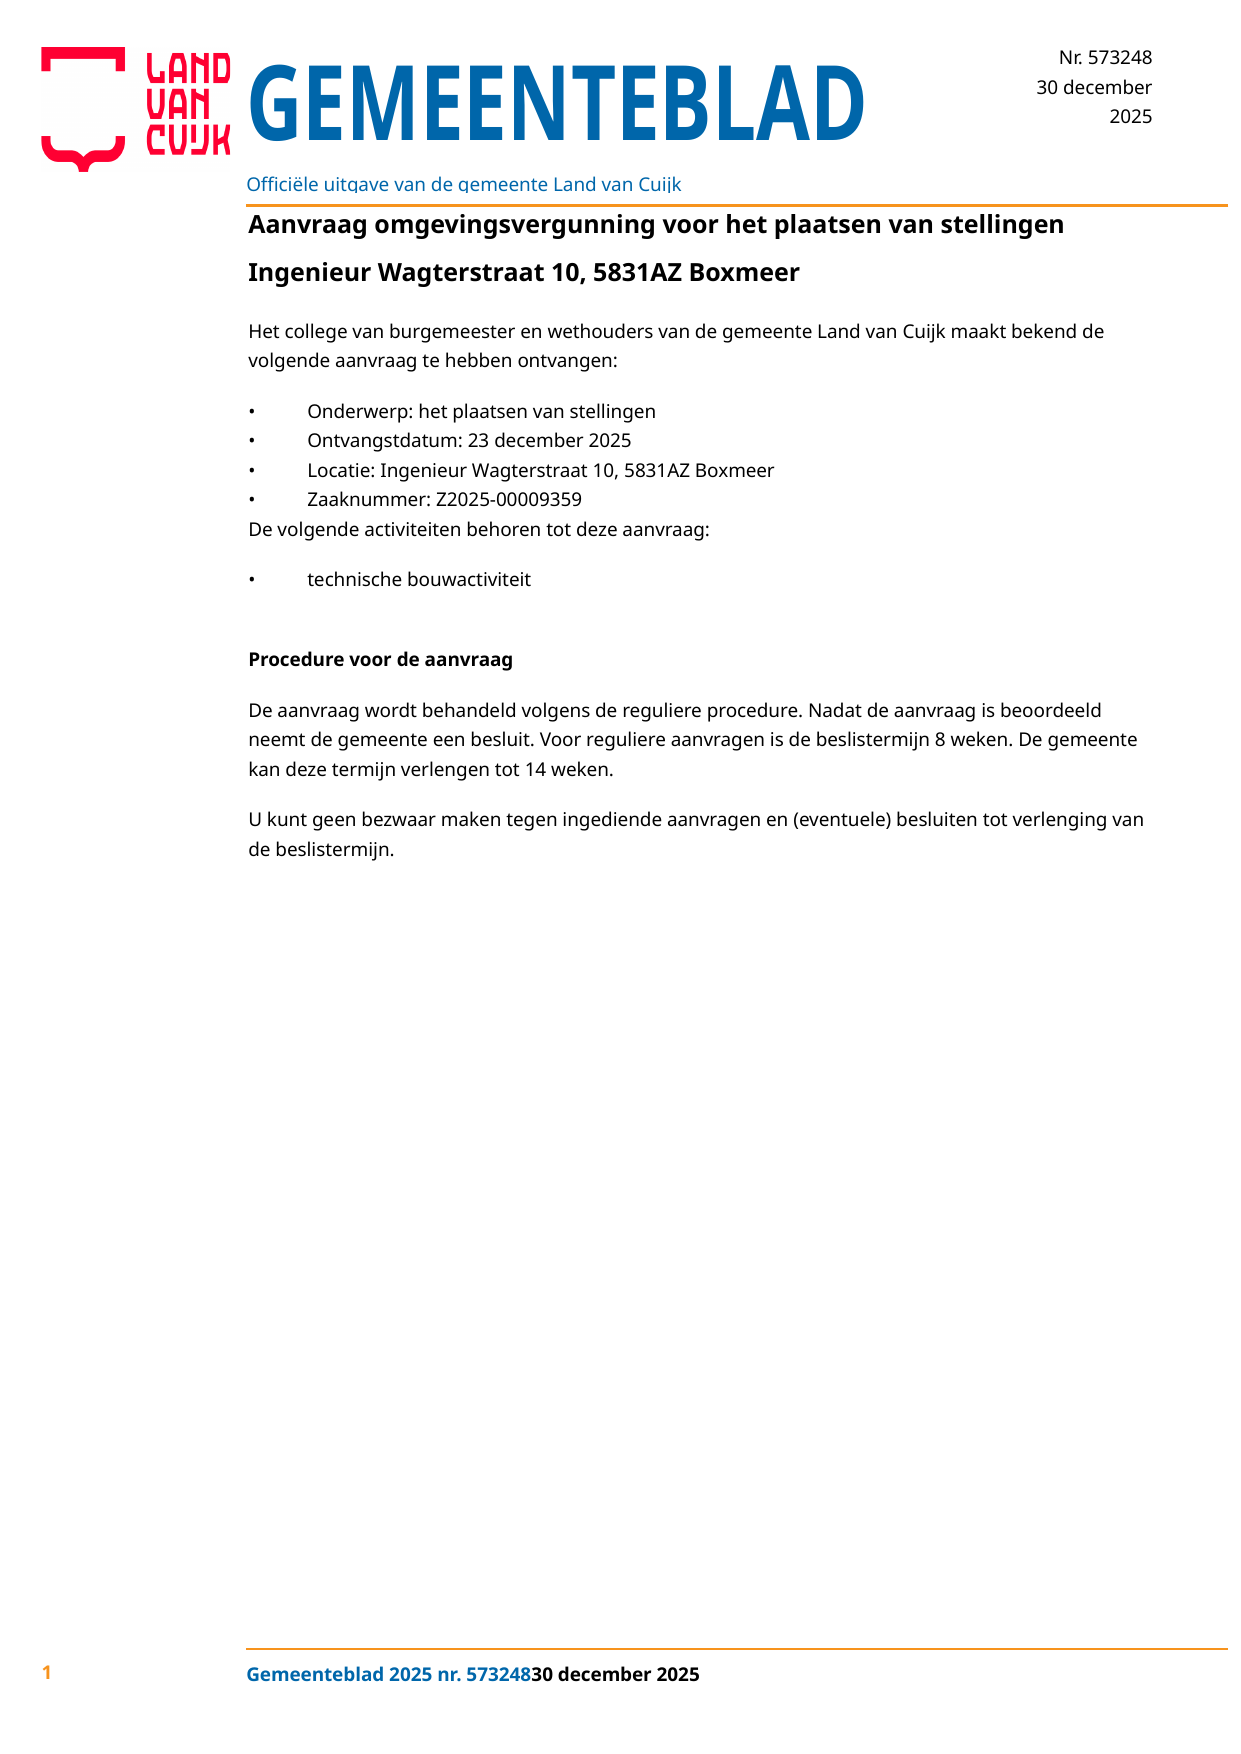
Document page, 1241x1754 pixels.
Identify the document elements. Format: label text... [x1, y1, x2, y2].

text U kunt geen bezwaar maken tegen ingediende aanvragen en (eventuele) besluiten tot verlenging van de beslistermijn. [248, 807, 1152, 862]
text Aanvraag omgevingsvergunning voor het plaatsen van stellingen Ingenieur Wagterstraat 10, 5831AZ Boxmeer [248, 207, 1152, 288]
text Procedure voor de aanvraag [248, 647, 1152, 672]
text De volgende activiteiten behoren tot deze aanvraag: [248, 516, 1152, 542]
text De aanvraag wordt behandeld volgens de reguliere procedure. Nadat de aanvraag is beoordeeld neemt de gemeente een besluit. Voor reguliere aanvragen is de beslistermijn 8 weken. De gemeente kan deze termijn verlengen tot 14 weken. [248, 697, 1152, 782]
text Het college van burgemeester en wethouders van de gemeente Land van Cuijk maakt bekend de volgende aanvraag te hebben ontvangen: [248, 318, 1152, 373]
list Locatie: Ingenieur Wagterstraat 10, 5831AZ Boxmeer [248, 457, 1152, 483]
list Ontvangstdatum: 23 december 2025 [248, 427, 1152, 453]
picture [41, 47, 231, 172]
list Zaaknummer: Z2025-00009359 [248, 487, 1152, 512]
list technische bouwactiviteit [248, 567, 1152, 592]
list Onderwerp: het plaatsen van stellingen [248, 398, 1152, 424]
